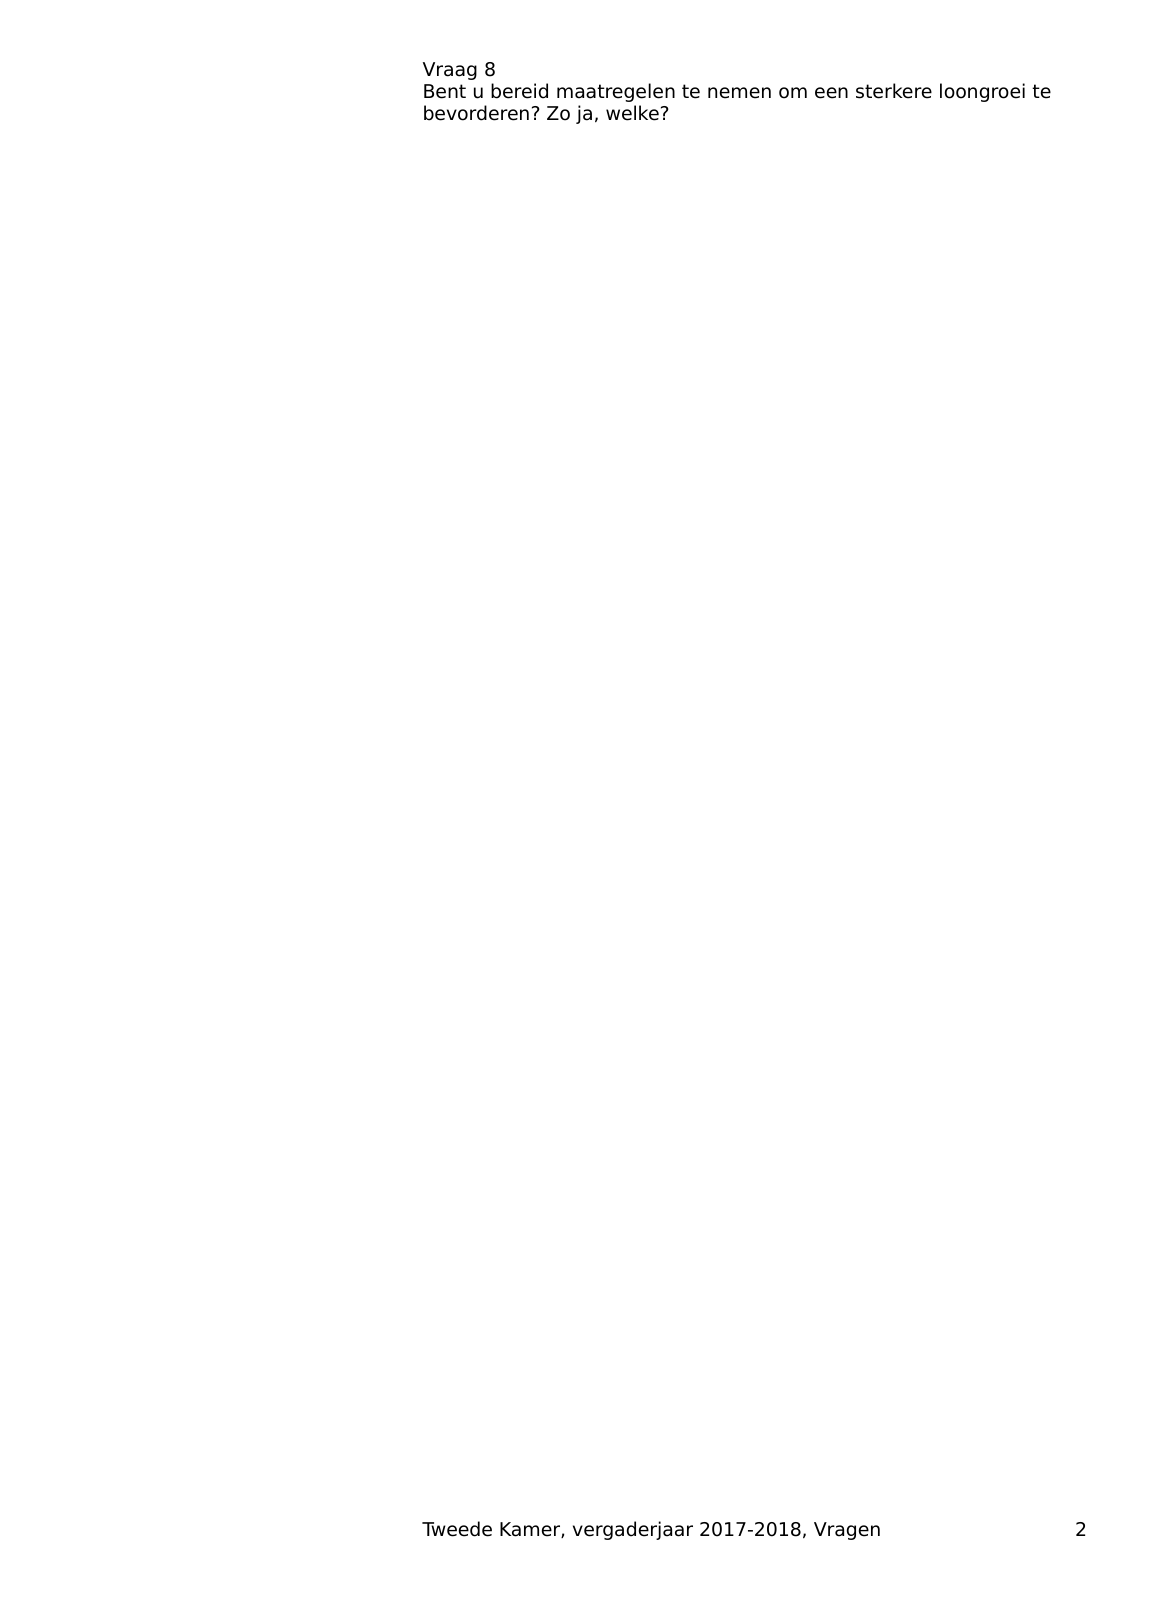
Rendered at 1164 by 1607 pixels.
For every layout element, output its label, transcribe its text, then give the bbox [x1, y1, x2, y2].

text Vraag 8 [422, 59, 1087, 81]
text Bent u bereid maatregelen te nemen om een sterkere loongroei te bevorderen? Zo ja, welke? [422, 81, 1087, 125]
